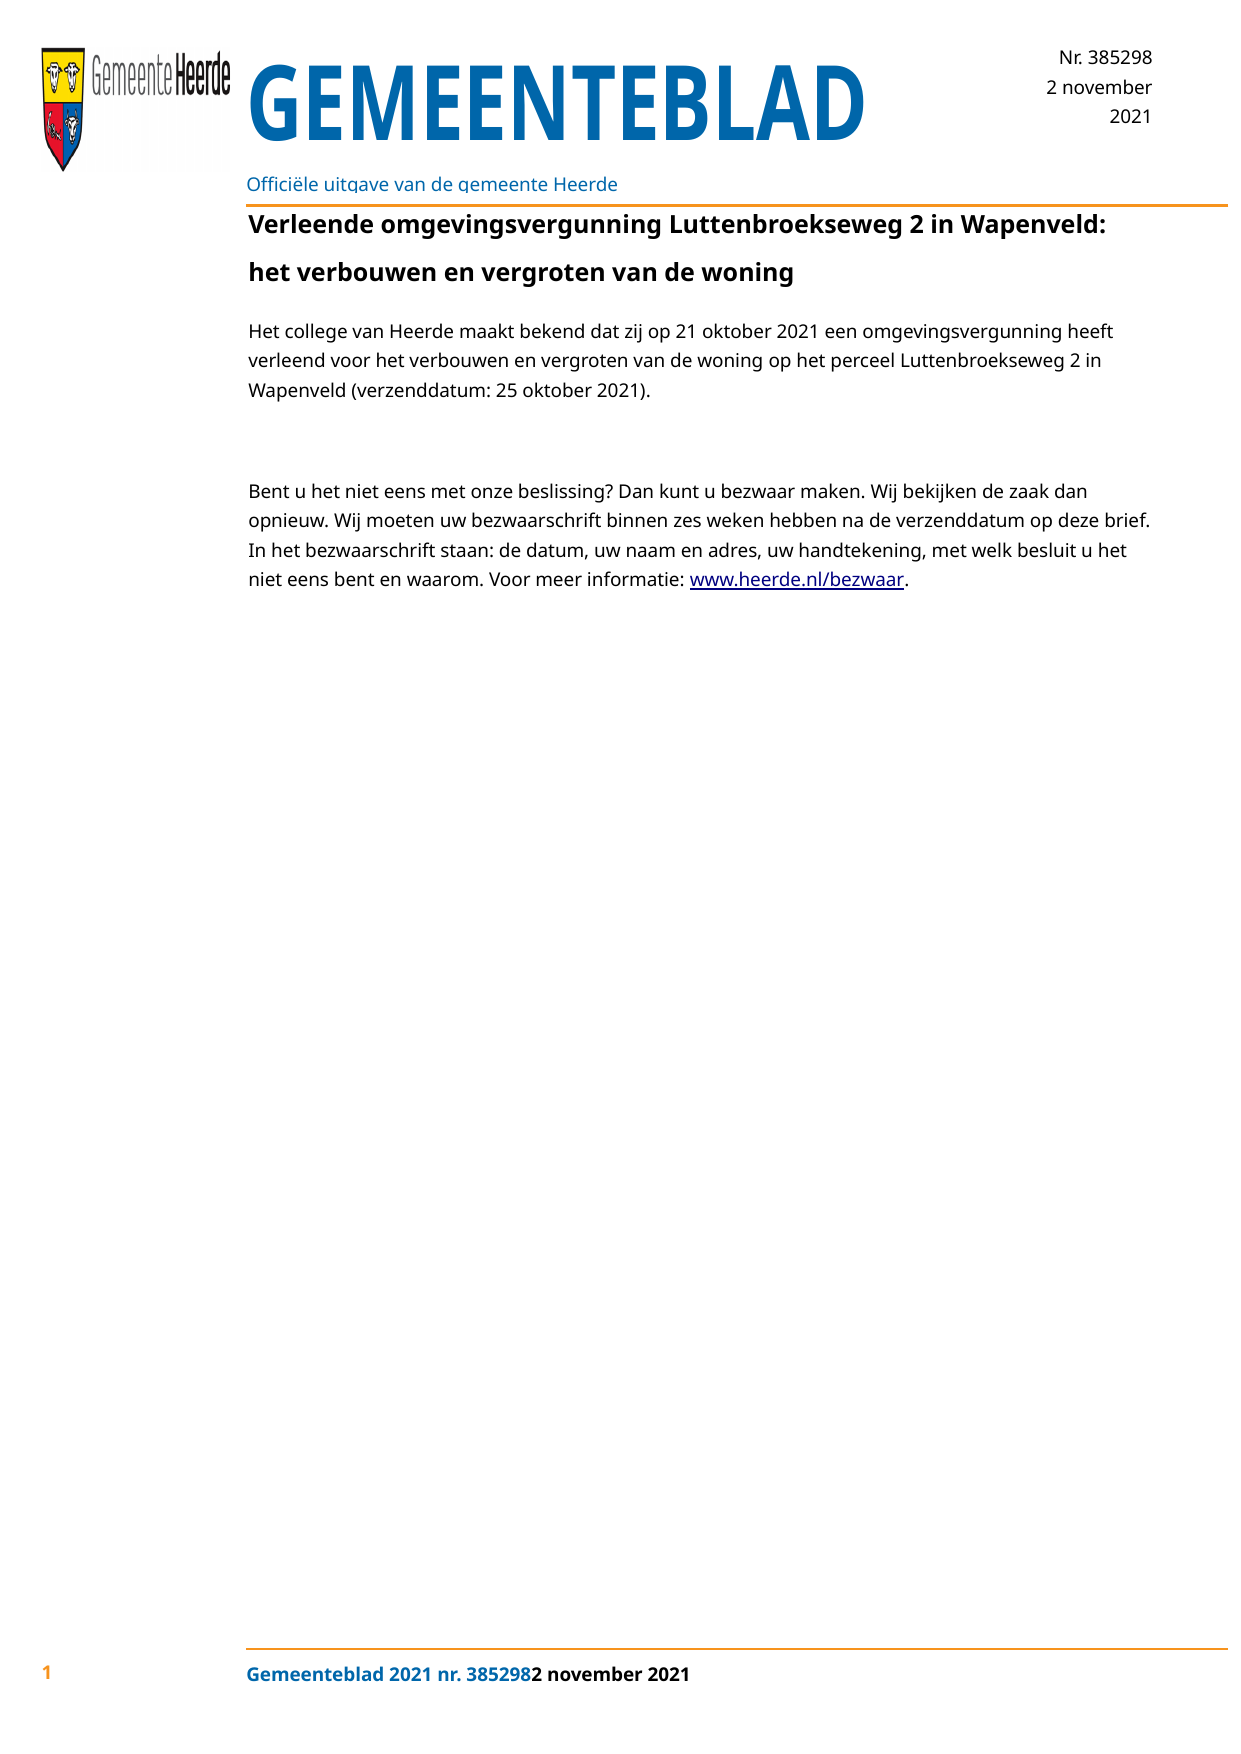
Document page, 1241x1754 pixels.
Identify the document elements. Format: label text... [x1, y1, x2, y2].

text Bent u het niet eens met onze beslissing? Dan kunt u bezwaar maken. Wij bekijken de zaak dan opnieuw. Wij moeten uw bezwaarschrift binnen zes weken hebben na de verzenddatum op deze brief. In het bezwaarschrift staan: de datum, uw naam en adres, uw handtekening, met welk besluit u het niet eens bent en waarom. Voor meer informatie: www.heerde.nl/bezwaar. [248, 478, 1152, 592]
picture [41, 47, 231, 172]
text Het college van Heerde maakt bekend dat zij op 21 oktober 2021 een omgevingsvergunning heeft verleend voor het verbouwen en vergroten van de woning op het perceel Luttenbroekseweg 2 in Wapenveld (verzenddatum: 25 oktober 2021). [248, 318, 1152, 403]
text Verleende omgevingsvergunning Luttenbroekseweg 2 in Wapenveld: het verbouwen en vergroten van de woning [248, 207, 1152, 288]
